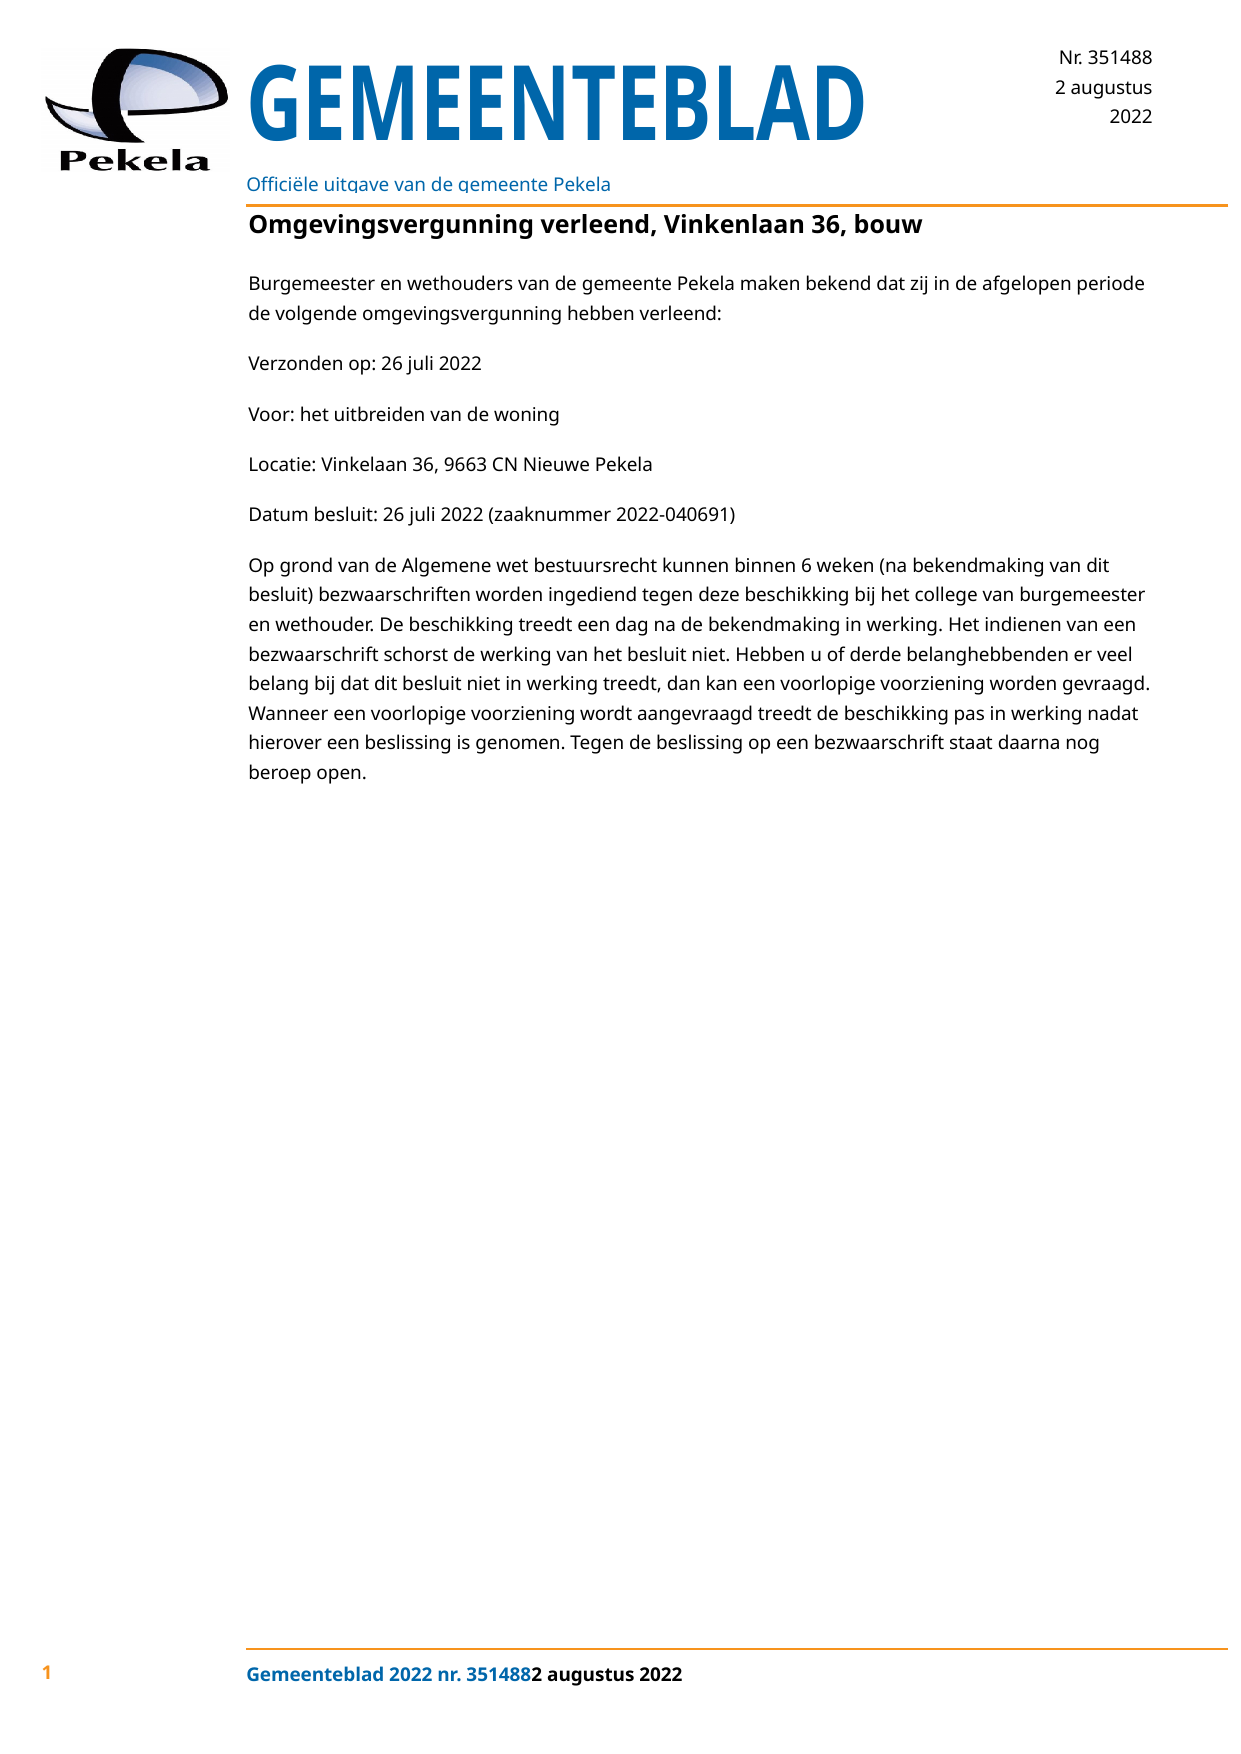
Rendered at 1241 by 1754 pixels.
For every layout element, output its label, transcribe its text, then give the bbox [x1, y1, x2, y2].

text Verzonden op: 26 juli 2022 [248, 350, 1152, 376]
text Voor: het uitbreiden van de woning [248, 401, 1152, 426]
text Burgemeester en wethouders van de gemeente Pekela maken bekend dat zij in de afgelopen periode de volgende omgevingsvergunning hebben verleend: [248, 270, 1152, 326]
text Locatie: Vinkelaan 36, 9663 CN Nieuwe Pekela [248, 451, 1152, 477]
text Op grond van de Algemene wet bestuursrecht kunnen binnen 6 weken (na bekendmaking van dit besluit) bezwaarschriften worden ingediend tegen deze beschikking bij het college van burgemeester en wethouder. De beschikking treedt een dag na de bekendmaking in werking. Het indienen van een bezwaarschrift schorst de werking van het besluit niet. Hebben u of derde belanghebbenden er veel belang bij dat dit besluit niet in werking treedt, dan kan een voorlopige voorziening worden gevraagd. Wanneer een voorlopige voorziening wordt aangevraagd treedt de beschikking pas in werking nadat hierover een beslissing is genomen. Tegen de beslissing op een bezwaarschrift staat daarna nog beroep open. [248, 552, 1152, 785]
text Datum besluit: 26 juli 2022 (zaaknummer 2022-040691) [248, 502, 1152, 527]
text Omgevingsvergunning verleend, Vinkenlaan 36, bouw [248, 207, 1152, 241]
picture [41, 47, 231, 172]
